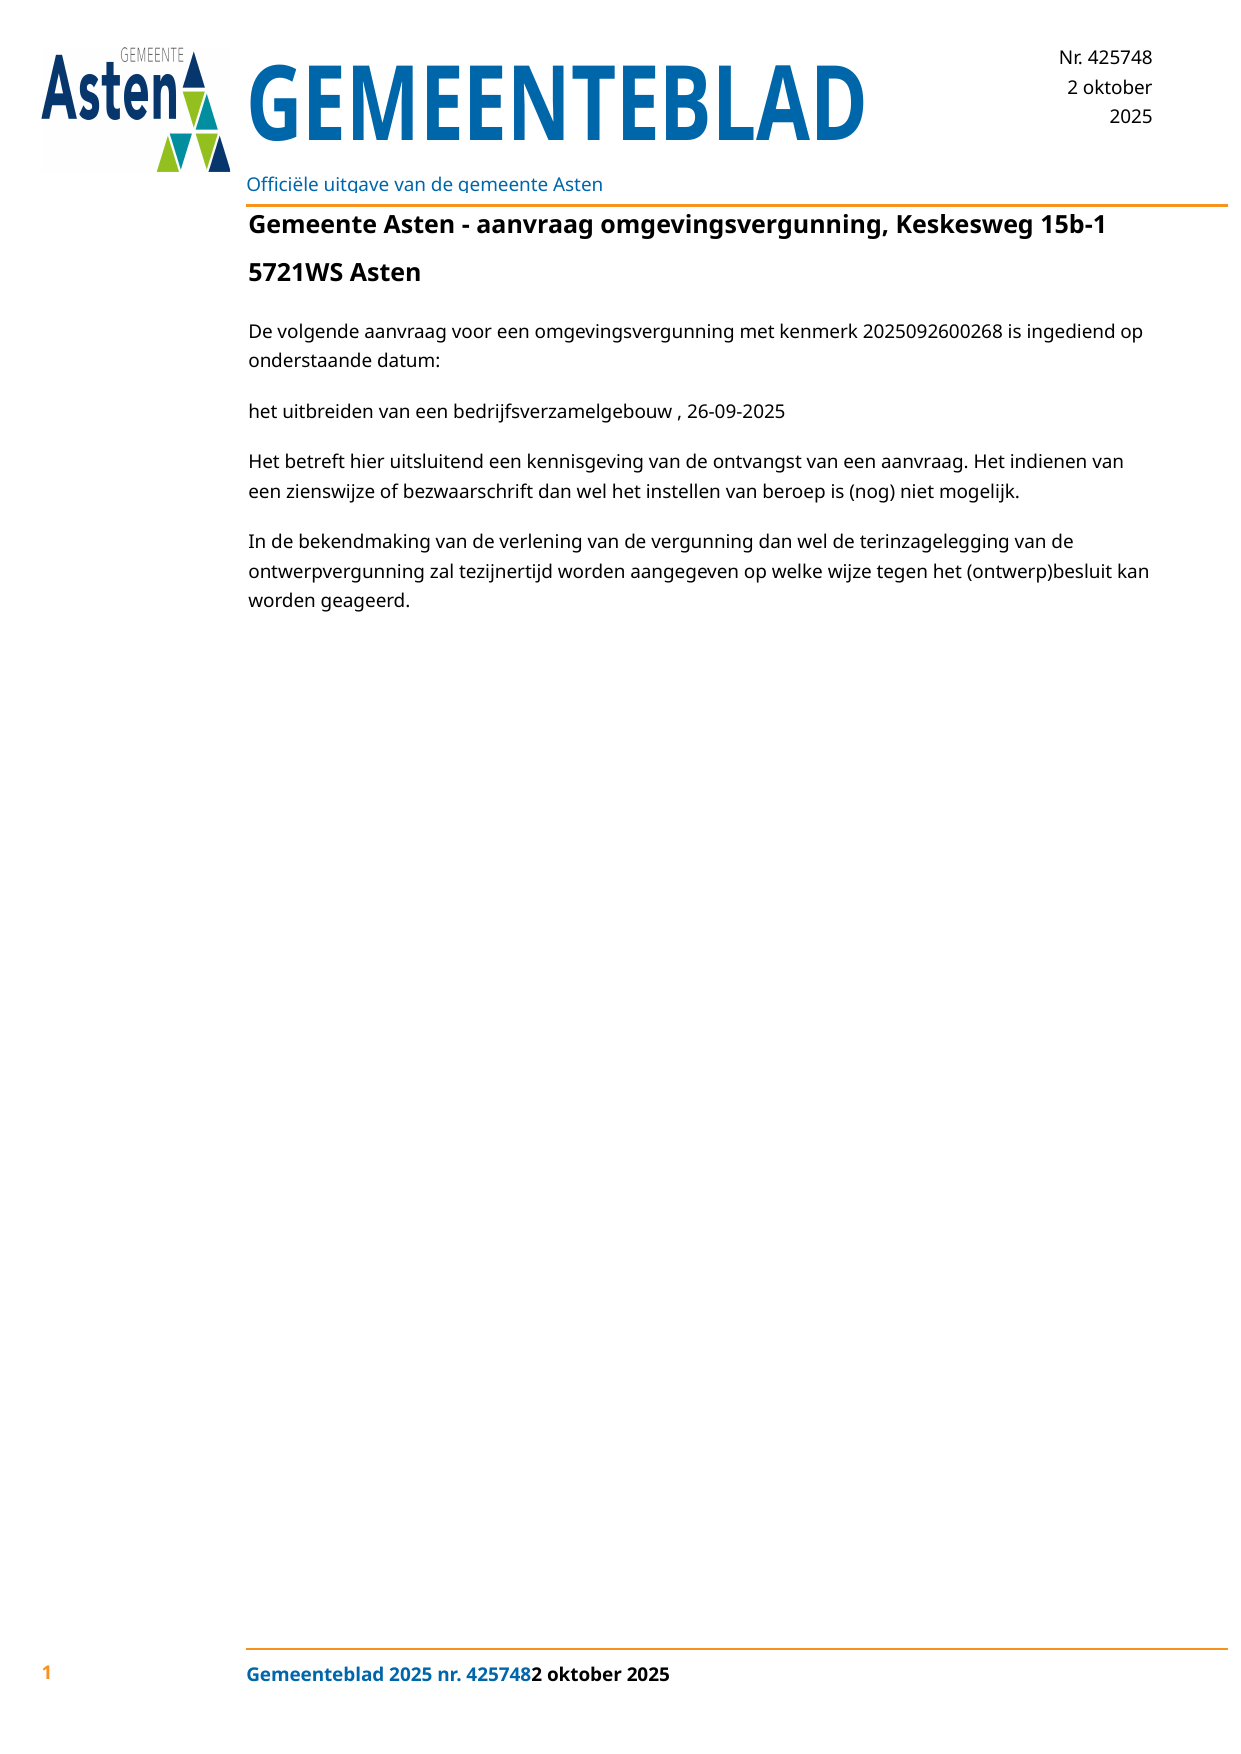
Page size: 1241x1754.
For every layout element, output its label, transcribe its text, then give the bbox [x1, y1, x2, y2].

text In de bekendmaking van de verlening van de vergunning dan wel de terinzagelegging van de ontwerpvergunning zal tezijnertijd worden aangegeven op welke wijze tegen het (ontwerp)besluit kan worden geageerd. [248, 528, 1152, 613]
text Gemeente Asten - aanvraag omgevingsvergunning, Keskesweg 15b-1 5721WS Asten [248, 207, 1152, 288]
text Het betreft hier uitsluitend een kennisgeving van de ontvangst van een aanvraag. Het indienen van een zienswijze of bezwaarschrift dan wel het instellen van beroep is (nog) niet mogelijk. [248, 448, 1152, 504]
picture [41, 47, 231, 172]
text het uitbreiden van een bedrijfsverzamelgebouw , 26-09-2025 [248, 398, 1152, 424]
text De volgende aanvraag voor een omgevingsvergunning met kenmerk 2025092600268 is ingediend op onderstaande datum: [248, 318, 1152, 373]
